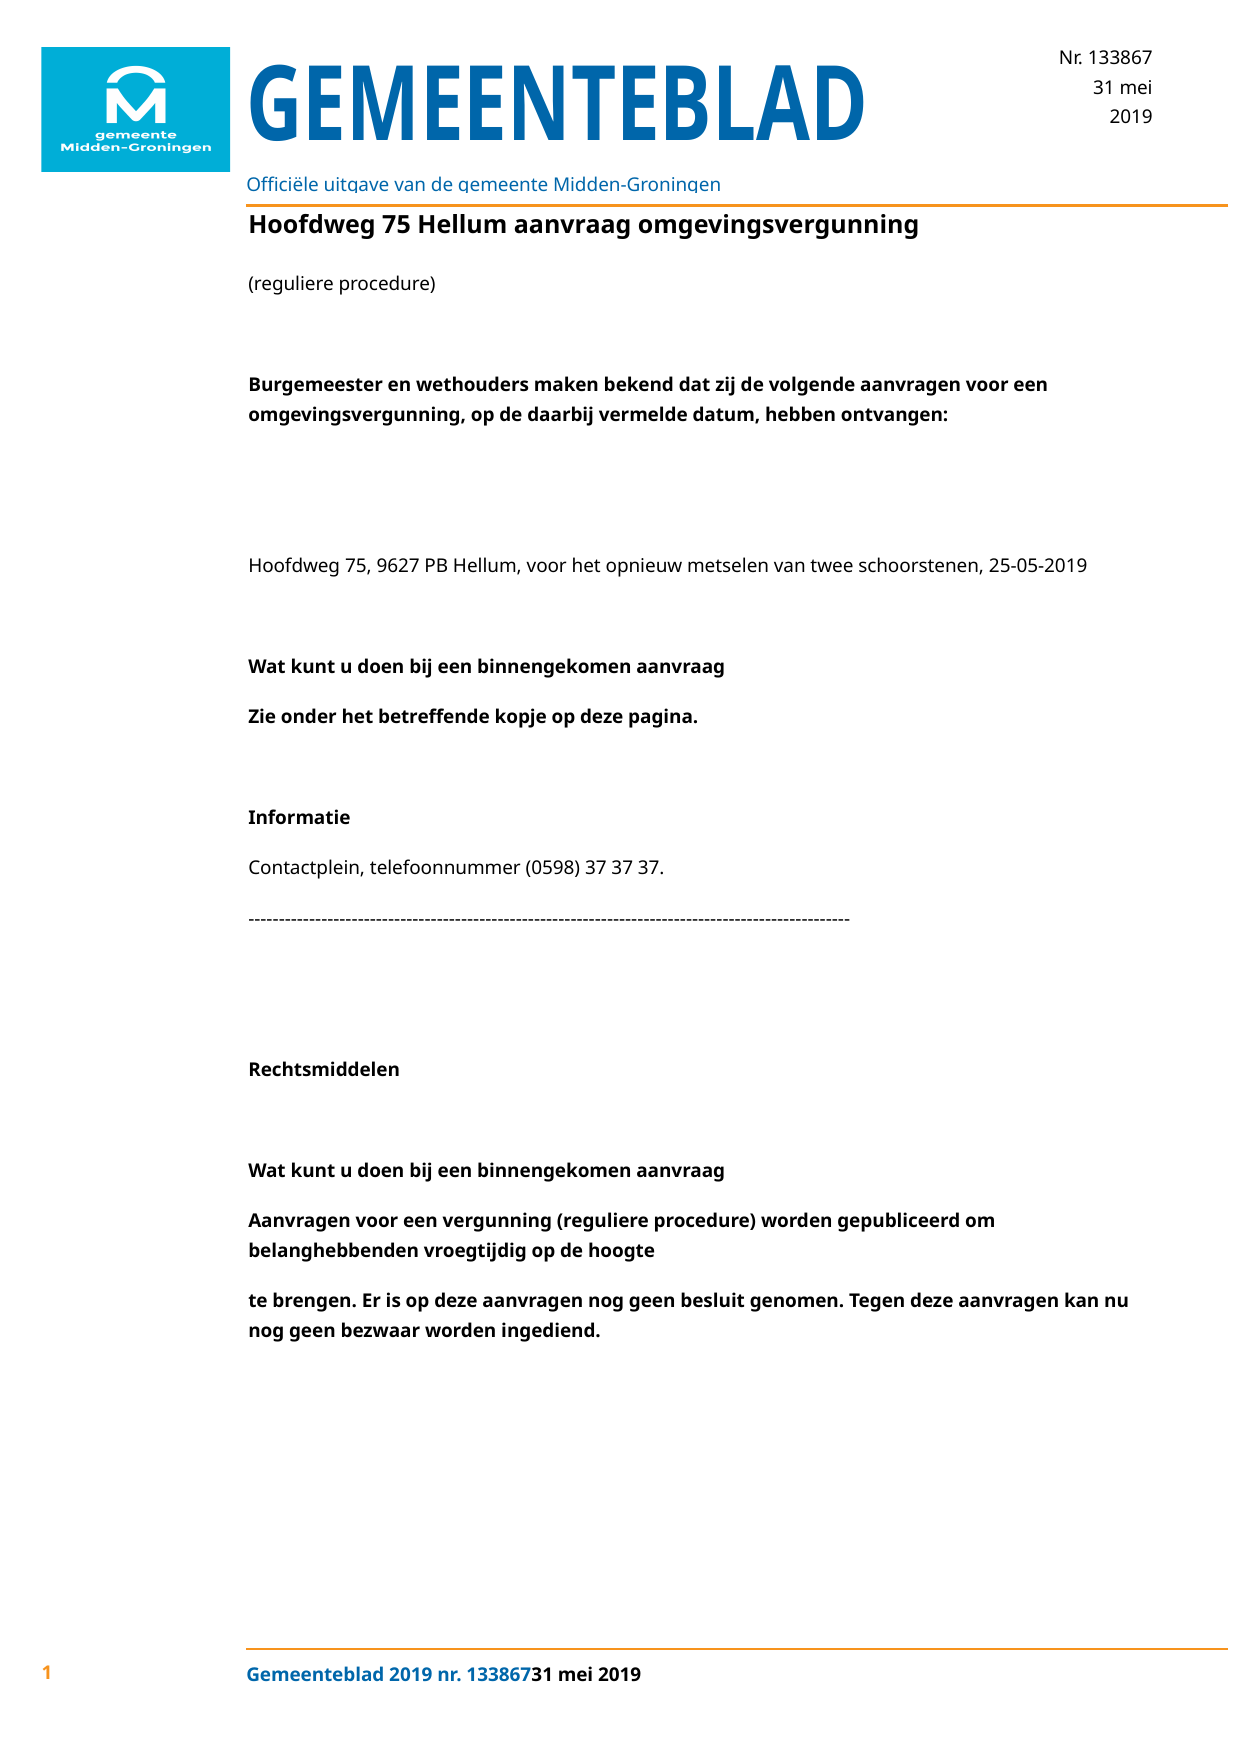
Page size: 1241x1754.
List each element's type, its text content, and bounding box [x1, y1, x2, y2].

picture [107, 89, 165, 122]
text Contactplein, telefoonnummer (0598) 37 37 37. [248, 854, 1152, 880]
text (reguliere procedure) [248, 270, 1152, 296]
text Informatie [248, 804, 1152, 830]
text Burgemeester en wethouders maken bekend dat zij de volgende aanvragen voor een omgevingsvergunning, op de daarbij vermelde datum, hebben ontvangen: [248, 371, 1152, 426]
text Hoofdweg 75, 9627 PB Hellum, voor het opnieuw metselen van twee schoorstenen, 25-05-2019 [248, 552, 1152, 578]
text Wat kunt u doen bij een binnengekomen aanvraag [248, 1157, 1152, 1183]
picture [184, 146, 190, 153]
text Rechtsmiddelen [248, 1056, 1152, 1082]
text te brengen. Er is op deze aanvragen nog geen besluit genomen. Tegen deze aanvragen kan nu nog geen bezwaar worden ingediend. [248, 1287, 1152, 1343]
picture [108, 66, 164, 82]
text Hoofdweg 75 Hellum aanvraag omgevingsvergunning [248, 207, 1152, 241]
text Wat kunt u doen bij een binnengekomen aanvraag [248, 653, 1152, 678]
text Aanvragen voor een vergunning (reguliere procedure) worden gepubliceerd om belanghebbenden vroegtijdig op de hoogte [248, 1207, 1152, 1263]
text --------------------------------------------------------------------------------------------------- [248, 905, 1152, 931]
text Zie onder het betreffende kopje op deze pagina. [248, 703, 1152, 729]
